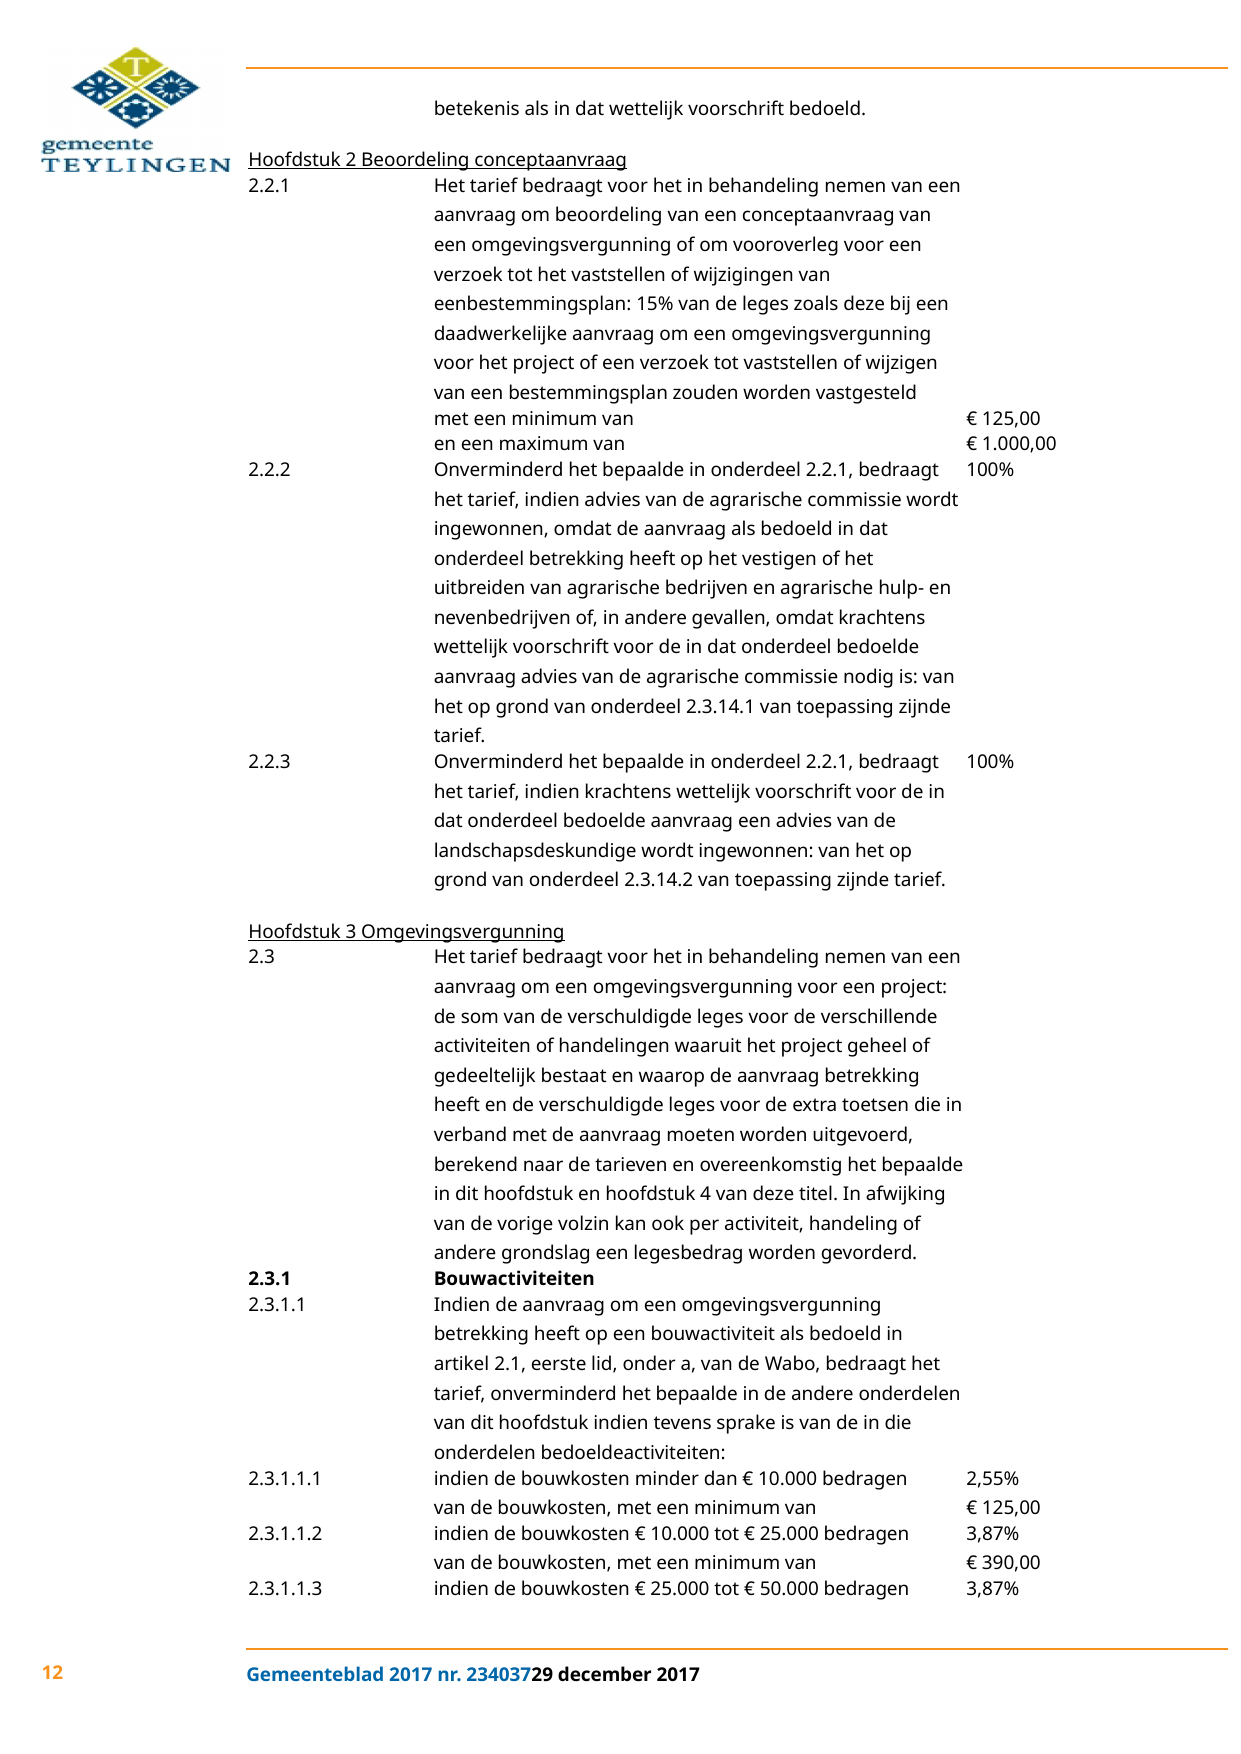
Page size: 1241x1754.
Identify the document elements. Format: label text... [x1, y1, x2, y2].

table_cell [966, 172, 1152, 405]
table_cell [248, 892, 433, 918]
table_cell [966, 892, 1152, 918]
table_cell [966, 1265, 1152, 1291]
table_cell [966, 1291, 1152, 1465]
table_cell 2.3.1 [248, 1265, 433, 1291]
table_cell Bouwactiviteiten [434, 1265, 966, 1291]
table_cell [434, 121, 966, 146]
table_cell 2.3 [248, 944, 433, 1265]
table_cell 2.3.1.1 [248, 1291, 433, 1465]
table_cell 3,87% [966, 1575, 1152, 1601]
table_cell 2.3.1.1.3 [248, 1575, 433, 1601]
table_cell betekenis als in dat wettelijk voorschrift bedoeld. [434, 95, 966, 121]
table_cell 3,87% € 390,00 [966, 1520, 1152, 1575]
table_cell 2.3.1.1.2 [248, 1520, 433, 1575]
table_cell 100% [966, 748, 1152, 892]
table_cell 2,55% € 125,00 [966, 1465, 1152, 1520]
table_cell [966, 95, 1152, 121]
table_cell [248, 121, 433, 146]
table_cell indien de bouwkosten minder dan € 10.000 bedragen van de bouwkosten, met een minimum van [434, 1465, 966, 1520]
table_cell Het tarief bedraagt voor het in behandeling nemen van een aanvraag om een omgevingsvergunning voor een project: de som van de verschuldigde leges voor de verschillende activiteiten of handelingen waaruit het project geheel of gedeeltelijk bestaat en waarop de aanvraag betrekking heeft en de verschuldigde leges voor de extra toetsen die in verband met de aanvraag moeten worden uitgevoerd, berekend naar de tarieven en overeenkomstig het bepaalde in dit hoofdstuk en hoofdstuk 4 van deze titel. In afwijking van de vorige volzin kan ook per activiteit, handeling of andere grondslag een legesbedrag worden gevorderd. [434, 944, 966, 1265]
table_cell € 125,00 [966, 405, 1152, 431]
table_cell indien de bouwkosten € 25.000 tot € 50.000 bedragen [434, 1575, 966, 1601]
table_cell Hoofdstuk 3 Omgevingsvergunning [248, 918, 1152, 944]
table_cell [248, 405, 433, 431]
table_cell en een maximum van [434, 431, 966, 456]
table_cell Onverminderd het bepaalde in onderdeel 2.2.1, bedraagt het tarief, indien krachtens wettelijk voorschrift voor de in dat onderdeel bedoelde aanvraag een advies van de landschapsdeskundige wordt ingewonnen: van het op grond van onderdeel 2.3.14.2 van toepassing zijnde tarief. [434, 748, 966, 892]
table_cell 2.2.2 [248, 456, 433, 748]
table_cell met een minimum van [434, 405, 966, 431]
table_cell Hoofdstuk 2 Beoordeling conceptaanvraag [248, 146, 1152, 172]
table_cell [966, 121, 1152, 146]
table_cell indien de bouwkosten € 10.000 tot € 25.000 bedragen van de bouwkosten, met een minimum van [434, 1520, 966, 1575]
table_cell Onverminderd het bepaalde in onderdeel 2.2.1, bedraagt het tarief, indien advies van de agrarische commissie wordt ingewonnen, omdat de aanvraag als bedoeld in dat onderdeel betrekking heeft op het vestigen of het uitbreiden van agrarische bedrijven en agrarische hulp- en nevenbedrijven of, in andere gevallen, omdat krachtens wettelijk voorschrift voor de in dat onderdeel bedoelde aanvraag advies van de agrarische commissie nodig is: van het op grond van onderdeel 2.3.14.1 van toepassing zijnde tarief. [434, 456, 966, 748]
table_cell 100% [966, 456, 1152, 748]
table_cell [248, 95, 433, 121]
table_cell Het tarief bedraagt voor het in behandeling nemen van een aanvraag om beoordeling van een conceptaanvraag van een omgevingsvergunning of om vooroverleg voor een verzoek tot het vaststellen of wijzigingen van eenbestemmingsplan: 15% van de leges zoals deze bij een daadwerkelijke aanvraag om een omgevingsvergunning voor het project of een verzoek tot vaststellen of wijzigen van een bestemmingsplan zouden worden vastgesteld [434, 172, 966, 405]
table_cell [434, 892, 966, 918]
table_cell 2.2.3 [248, 748, 433, 892]
table_cell [248, 431, 433, 456]
picture [41, 47, 231, 172]
table_cell [966, 944, 1152, 1265]
table_cell € 1.000,00 [966, 431, 1152, 456]
table_cell 2.3.1.1.1 [248, 1465, 433, 1520]
table_cell 2.2.1 [248, 172, 433, 405]
table_cell Indien de aanvraag om een omgevingsvergunning betrekking heeft op een bouwactiviteit als bedoeld in artikel 2.1, eerste lid, onder a, van de Wabo, bedraagt het tarief, onverminderd het bepaalde in de andere onderdelen van dit hoofdstuk indien tevens sprake is van de in die onderdelen bedoeldeactiviteiten: [434, 1291, 966, 1465]
